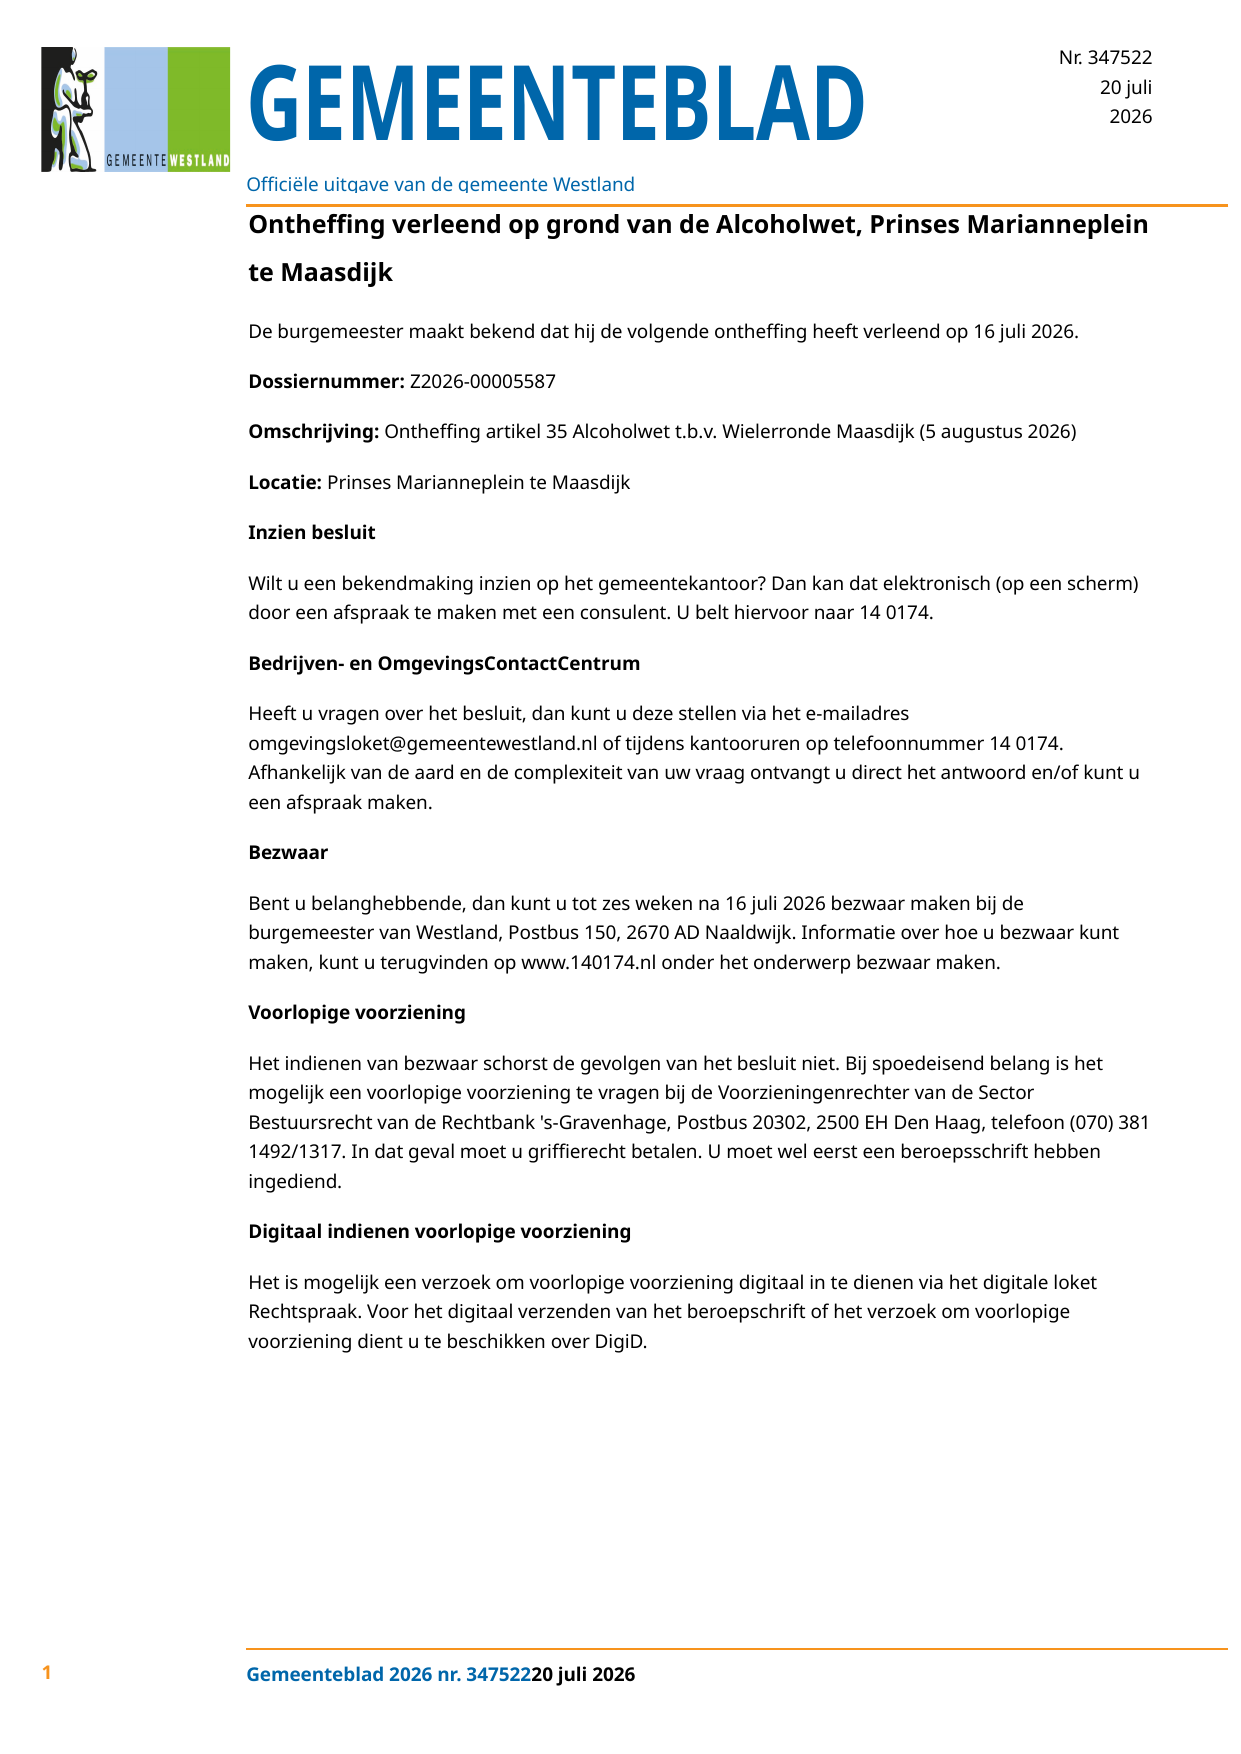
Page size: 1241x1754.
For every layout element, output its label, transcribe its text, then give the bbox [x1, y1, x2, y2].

text Inzien besluit [248, 519, 1152, 545]
text Ontheffing verleend op grond van de Alcoholwet, Prinses Marianneplein te Maasdijk [248, 207, 1152, 288]
text Bezwaar [248, 839, 1152, 865]
text Het is mogelijk een verzoek om voorlopige voorziening digitaal in te dienen via het digitale loket Rechtspraak. Voor het digitaal verzenden van het beroepschrift of het verzoek om voorlopige voorziening dient u te beschikken over DigiD. [248, 1269, 1152, 1354]
text Het indienen van bezwaar schorst de gevolgen van het besluit niet. Bij spoedeisend belang is het mogelijk een voorlopige voorziening te vragen bij de Voorzieningenrechter van de Sector Bestuursrecht van de Rechtbank 's-Gravenhage, Postbus 20302, 2500 EH Den Haag, telefoon (070) 381 1492/1317. In dat geval moet u griffierecht betalen. U moet wel eerst een beroepsschrift hebben ingediend. [248, 1050, 1152, 1194]
text Locatie: Prinses Marianneplein te Maasdijk [248, 469, 1152, 495]
text Bent u belanghebbende, dan kunt u tot zes weken na 16 juli 2026 bezwaar maken bij de burgemeester van Westland, Postbus 150, 2670 AD Naaldwijk. Informatie over hoe u bezwaar kunt maken, kunt u terugvinden op www.140174.nl onder het onderwerp bezwaar maken. [248, 890, 1152, 975]
text Wilt u een bekendmaking inzien op het gemeentekantoor? Dan kan dat elektronisch (op een scherm) door een afspraak te maken met een consulent. U belt hiervoor naar 14 0174. [248, 570, 1152, 625]
text De burgemeester maakt bekend dat hij de volgende ontheffing heeft verleend op 16 juli 2026. [248, 318, 1152, 344]
text Digitaal indienen voorlopige voorziening [248, 1219, 1152, 1244]
text Dossiernummer: Z2026-00005587 [248, 368, 1152, 394]
text Omschrijving: Ontheffing artikel 35 Alcoholwet t.b.v. Wielerronde Maasdijk (5 augustus 2026) [248, 419, 1152, 444]
picture [41, 47, 231, 172]
text Heeft u vragen over het besluit, dan kunt u deze stellen via het e-mailadres omgevingsloket@gemeentewestland.nl of tijdens kantooruren op telefoonnummer 14 0174. Afhankelijk van de aard en de complexiteit van uw vraag ontvangt u direct het antwoord en/of kunt u een afspraak maken. [248, 700, 1152, 815]
text Voorlopige voorziening [248, 999, 1152, 1025]
text Bedrijven- en OmgevingsContactCentrum [248, 650, 1152, 676]
